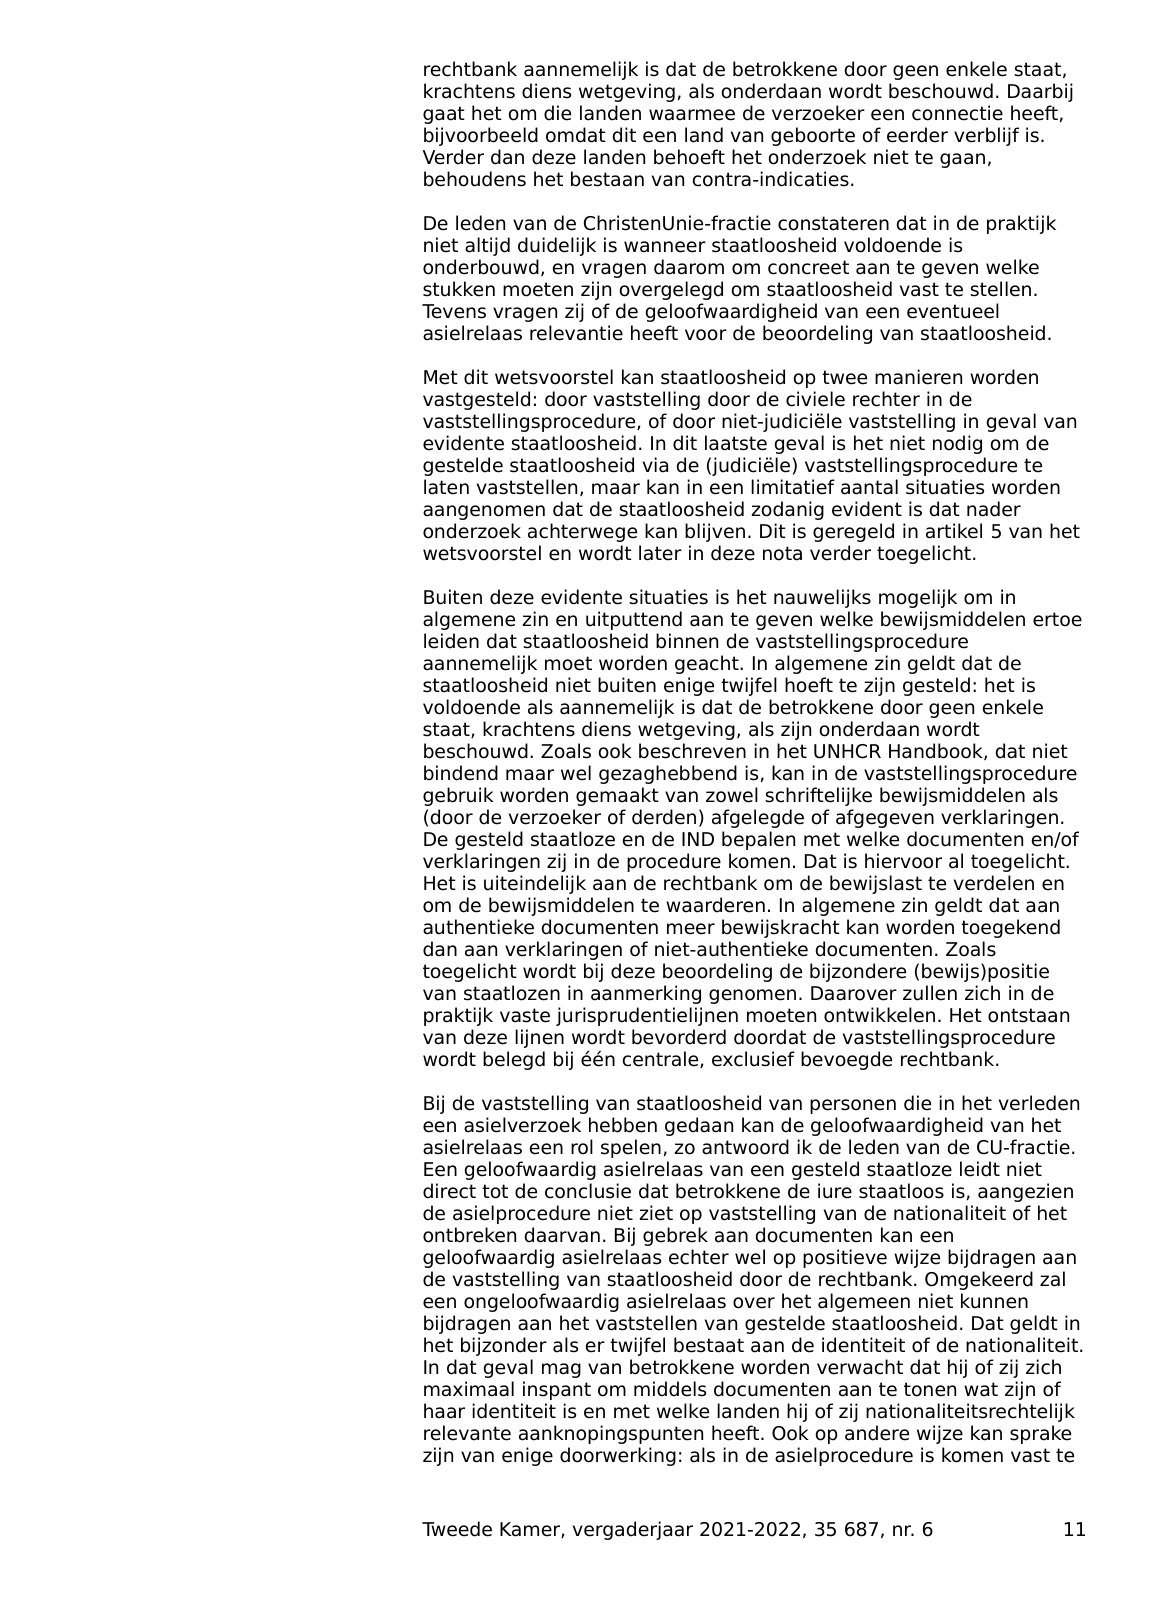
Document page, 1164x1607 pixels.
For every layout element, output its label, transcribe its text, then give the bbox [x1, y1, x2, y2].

text Buiten deze evidente situaties is het nauwelijks mogelijk om in algemene zin en uitputtend aan te geven welke bewijsmiddelen ertoe leiden dat staatloosheid binnen de vaststellingsprocedure aannemelijk moet worden geacht. In algemene zin geldt dat de staatloosheid niet buiten enige twijfel hoeft te zijn gesteld: het is voldoende als aannemelijk is dat de betrokkene door geen enkele staat, krachtens diens wetgeving, als zijn onderdaan wordt beschouwd. Zoals ook beschreven in het UNHCR Handbook, dat niet bindend maar wel gezaghebbend is, kan in de vaststellingsprocedure gebruik worden gemaakt van zowel schriftelijke bewijsmiddelen als (door de verzoeker of derden) afgelegde of afgegeven verklaringen. De gesteld staatloze en de IND bepalen met welke documenten en/of verklaringen zij in de procedure komen. Dat is hiervoor al toegelicht. Het is uiteindelijk aan de rechtbank om de bewijslast te verdelen en om de bewijsmiddelen te waarderen. In algemene zin geldt dat aan authentieke documenten meer bewijskracht kan worden toegekend dan aan verklaringen of niet-authentieke documenten. Zoals toegelicht wordt bij deze beoordeling de bijzondere (bewijs)positie van staatlozen in aanmerking genomen. Daarover zullen zich in de praktijk vaste jurisprudentielijnen moeten ontwikkelen. Het ontstaan van deze lijnen wordt bevorderd doordat de vaststellingsprocedure wordt belegd bij één centrale, exclusief bevoegde rechtbank. [422, 587, 1087, 1071]
text Met dit wetsvoorstel kan staatloosheid op twee manieren worden vastgesteld: door vaststelling door de civiele rechter in de vaststellingsprocedure, of door niet-judiciële vaststelling in geval van evidente staatloosheid. In dit laatste geval is het niet nodig om de gestelde staatloosheid via de (judiciële) vaststellingsprocedure te laten vaststellen, maar kan in een limitatief aantal situaties worden aangenomen dat de staatloosheid zodanig evident is dat nader onderzoek achterwege kan blijven. Dit is geregeld in artikel 5 van het wetsvoorstel en wordt later in deze nota verder toegelicht. [422, 367, 1087, 565]
text Bij de vaststelling van staatloosheid van personen die in het verleden een asielverzoek hebben gedaan kan de geloofwaardigheid van het asielrelaas een rol spelen, zo antwoord ik de leden van de CU-fractie. Een geloofwaardig asielrelaas van een gesteld staatloze leidt niet direct tot de conclusie dat betrokkene de iure staatloos is, aangezien de asielprocedure niet ziet op vaststelling van de nationaliteit of het ontbreken daarvan. Bij gebrek aan documenten kan een geloofwaardig asielrelaas echter wel op positieve wijze bijdragen aan de vaststelling van staatloosheid door de rechtbank. Omgekeerd zal een ongeloofwaardig asielrelaas over het algemeen niet kunnen bijdragen aan het vaststellen van gestelde staatloosheid. Dat geldt in het bijzonder als er twijfel bestaat aan de identiteit of de nationaliteit. In dat geval mag van betrokkene worden verwacht dat hij of zij zich maximaal inspant om middels documenten aan te tonen wat zijn of haar identiteit is en met welke landen hij of zij nationaliteitsrechtelijk relevante aanknopingspunten heeft. Ook op andere wijze kan sprake zijn van enige doorwerking: als in de asielprocedure is komen vast te [422, 1093, 1087, 1467]
text rechtbank aannemelijk is dat de betrokkene door geen enkele staat, krachtens diens wetgeving, als onderdaan wordt beschouwd. Daarbij gaat het om die landen waarmee de verzoeker een connectie heeft, bijvoorbeeld omdat dit een land van geboorte of eerder verblijf is. Verder dan deze landen behoeft het onderzoek niet te gaan, behoudens het bestaan van contra-indicaties. [422, 59, 1087, 191]
text De leden van de ChristenUnie-fractie constateren dat in de praktijk niet altijd duidelijk is wanneer staatloosheid voldoende is onderbouwd, en vragen daarom om concreet aan te geven welke stukken moeten zijn overgelegd om staatloosheid vast te stellen. Tevens vragen zij of de geloofwaardigheid van een eventueel asielrelaas relevantie heeft voor de beoordeling van staatloosheid. [422, 213, 1087, 345]
